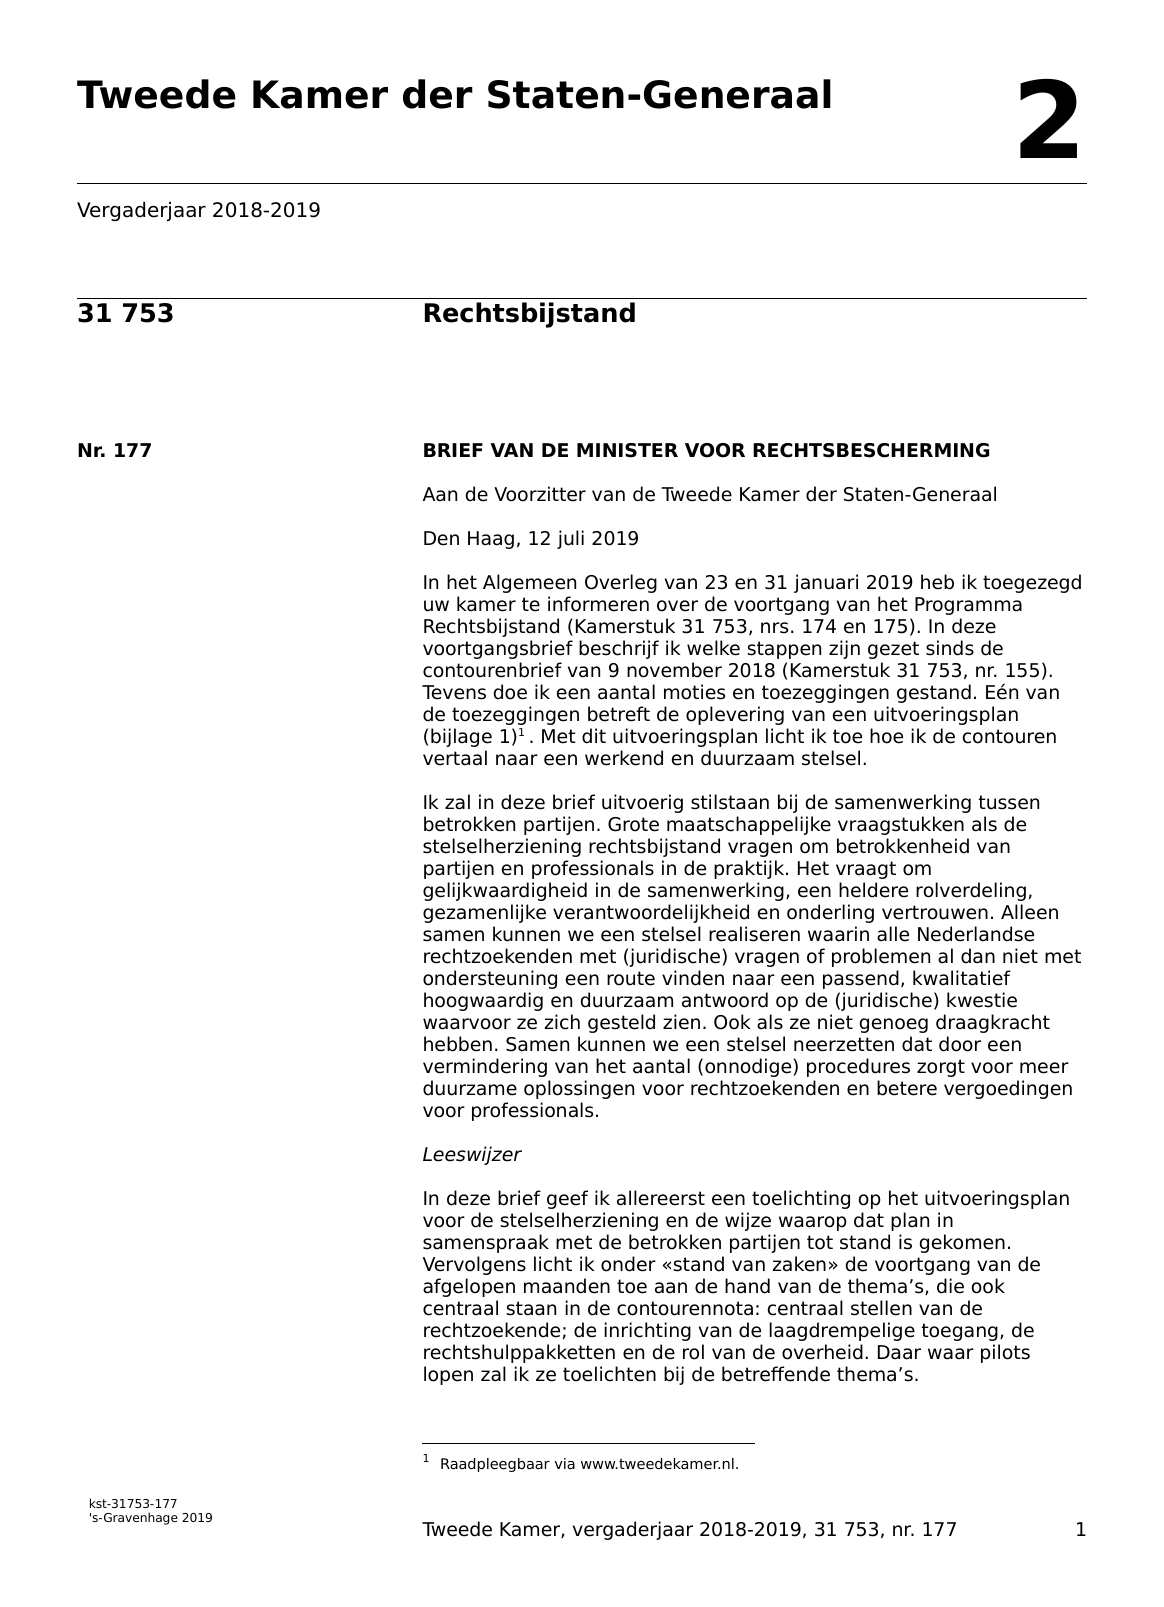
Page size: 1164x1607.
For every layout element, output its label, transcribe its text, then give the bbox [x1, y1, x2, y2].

table_header 2 [886, 59, 1087, 183]
subtitle Leeswijzer [422, 1144, 1087, 1166]
text 's-Gravenhage 2019 [88, 1511, 323, 1525]
text Ik zal in deze brief uitvoerig stilstaan bij de samenwerking tussen betrokken partijen. Grote maatschappelijke vraagstukken als de stelselherziening rechtsbijstand vragen om betrokkenheid van partijen en professionals in de praktijk. Het vraagt om gelijkwaardigheid in de samenwerking, een heldere rolverdeling, gezamenlijke verantwoordelijkheid en onderling vertrouwen. Alleen samen kunnen we een stelsel realiseren waarin alle Nederlandse rechtzoekenden met (juridische) vragen of problemen al dan niet met ondersteuning een route vinden naar een passend, kwalitatief hoogwaardig en duurzaam antwoord op de (juridische) kwestie waarvoor ze zich gesteld zien. Ook als ze niet genoeg draagkracht hebben. Samen kunnen we een stelsel neerzetten dat door een vermindering van het aantal (onnodige) procedures zorgt voor meer duurzame oplossingen voor rechtzoekenden en betere vergoedingen voor professionals. [422, 792, 1087, 1122]
text Aan de Voorzitter van de Tweede Kamer der Staten-Generaal [422, 484, 1087, 506]
text Den Haag, 12 juli 2019 [422, 528, 1087, 550]
table_header Tweede Kamer der Staten-Generaal [77, 59, 886, 183]
table_cell Vergaderjaar 2018-2019 [77, 184, 1087, 298]
text In het Algemeen Overleg van 23 en 31 januari 2019 heb ik toegezegd uw kamer te informeren over de voortgang van het Programma Rechtsbijstand (Kamerstuk 31 753, nrs. 174 en 175). In deze voortgangsbrief beschrijf ik welke stappen zijn gezet sinds de contourenbrief van 9 november 2018 (Kamerstuk 31 753, nr. 155). Tevens doe ik een aantal moties en toezeggingen gestand. Eén van de toezeggingen betreft de oplevering van een uitvoeringsplan (bijlage 1). Met dit uitvoeringsplan licht ik toe hoe ik de contouren vertaal naar een werkend en duurzaam stelsel. [422, 572, 1087, 770]
text In deze brief geef ik allereerst een toelichting op het uitvoeringsplan voor de stelselherziening en de wijze waarop dat plan in samenspraak met de betrokken partijen tot stand is gekomen. Vervolgens licht ik onder «stand van zaken» de voortgang van de afgelopen maanden toe aan de hand van de thema’s, die ook centraal staan in de contourennota: centraal stellen van de rechtzoekende; de inrichting van de laagdrempelige toegang, de rechtshulppakketten en de rol van de overheid. Daar waar pilots lopen zal ik ze toelichten bij de betreffende thema’s. [422, 1188, 1087, 1386]
text Raadpleegbaar via www.tweedekamer.nl. [422, 1452, 1087, 1474]
subtitle 31 753 Rechtsbijstand [77, 299, 1087, 329]
subtitle Nr. 177 BRIEF VAN DE MINISTER VOOR RECHTSBESCHERMING [77, 440, 1087, 462]
text kst-31753-177 [88, 1497, 323, 1511]
